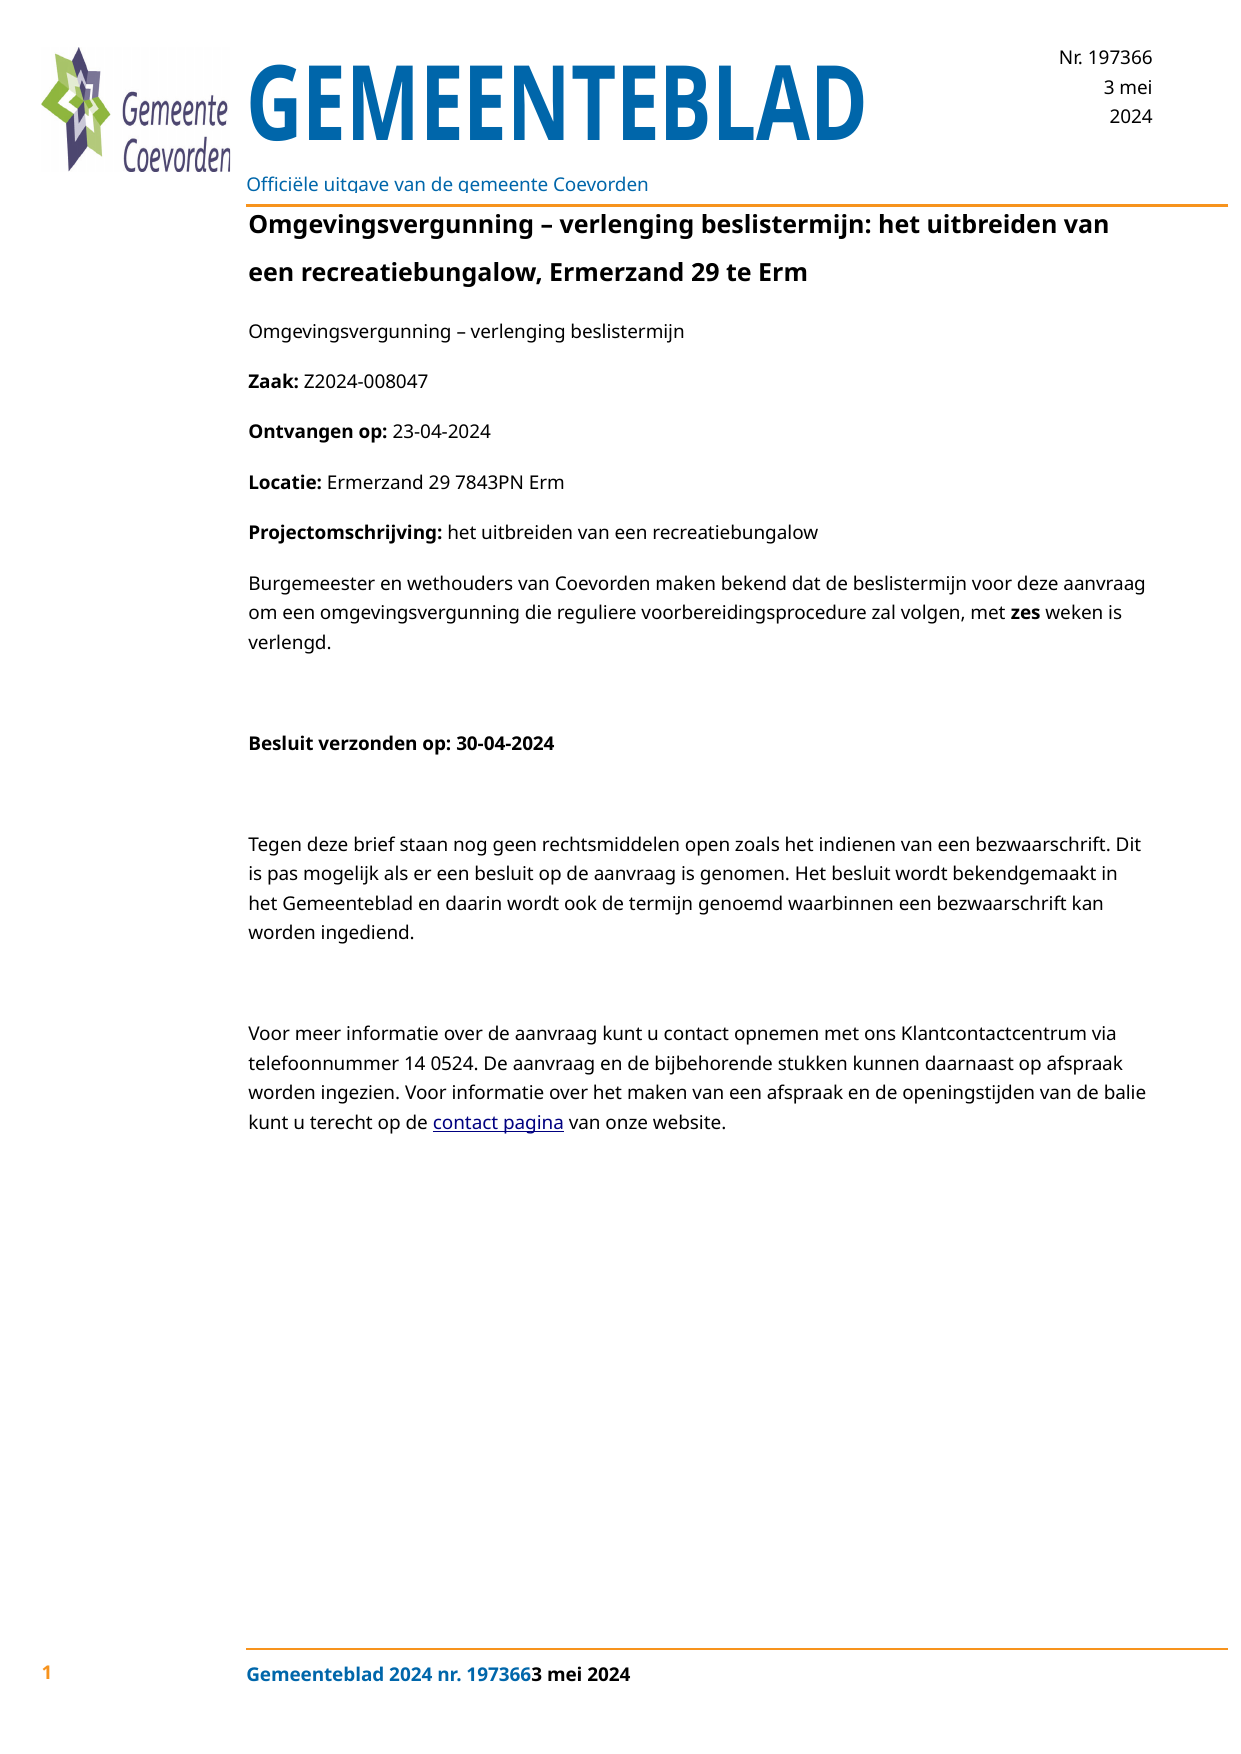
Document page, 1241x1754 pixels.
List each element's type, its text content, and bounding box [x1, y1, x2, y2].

text Zaak: Z2024-008047 [248, 368, 1152, 394]
text Projectomschrijving: het uitbreiden van een recreatiebungalow [248, 519, 1152, 545]
text Voor meer informatie over de aanvraag kunt u contact opnemen met ons Klantcontactcentrum via telefoonnummer 14 0524. De aanvraag en de bijbehorende stukken kunnen daarnaast op afspraak worden ingezien. Voor informatie over het maken van een afspraak en de openingstijden van de balie kunt u terecht op de contact pagina van onze website. [248, 1020, 1152, 1135]
text Besluit verzonden op: 30-04-2024 [248, 730, 1152, 756]
picture [41, 47, 231, 172]
text Locatie: Ermerzand 29 7843PN Erm [248, 469, 1152, 495]
text Omgevingsvergunning – verlenging beslistermijn: het uitbreiden van een recreatiebungalow, Ermerzand 29 te Erm [248, 207, 1152, 288]
text Ontvangen op: 23-04-2024 [248, 419, 1152, 444]
text Burgemeester en wethouders van Coevorden maken bekend dat de beslistermijn voor deze aanvraag om een omgevingsvergunning die reguliere voorbereidingsprocedure zal volgen, met zes weken is verlengd. [248, 570, 1152, 655]
text Tegen deze brief staan nog geen rechtsmiddelen open zoals het indienen van een bezwaarschrift. Dit is pas mogelijk als er een besluit op de aanvraag is genomen. Het besluit wordt bekendgemaakt in het Gemeenteblad en daarin wordt ook de termijn genoemd waarbinnen een bezwaarschrift kan worden ingediend. [248, 831, 1152, 945]
text Omgevingsvergunning – verlenging beslistermijn [248, 318, 1152, 344]
